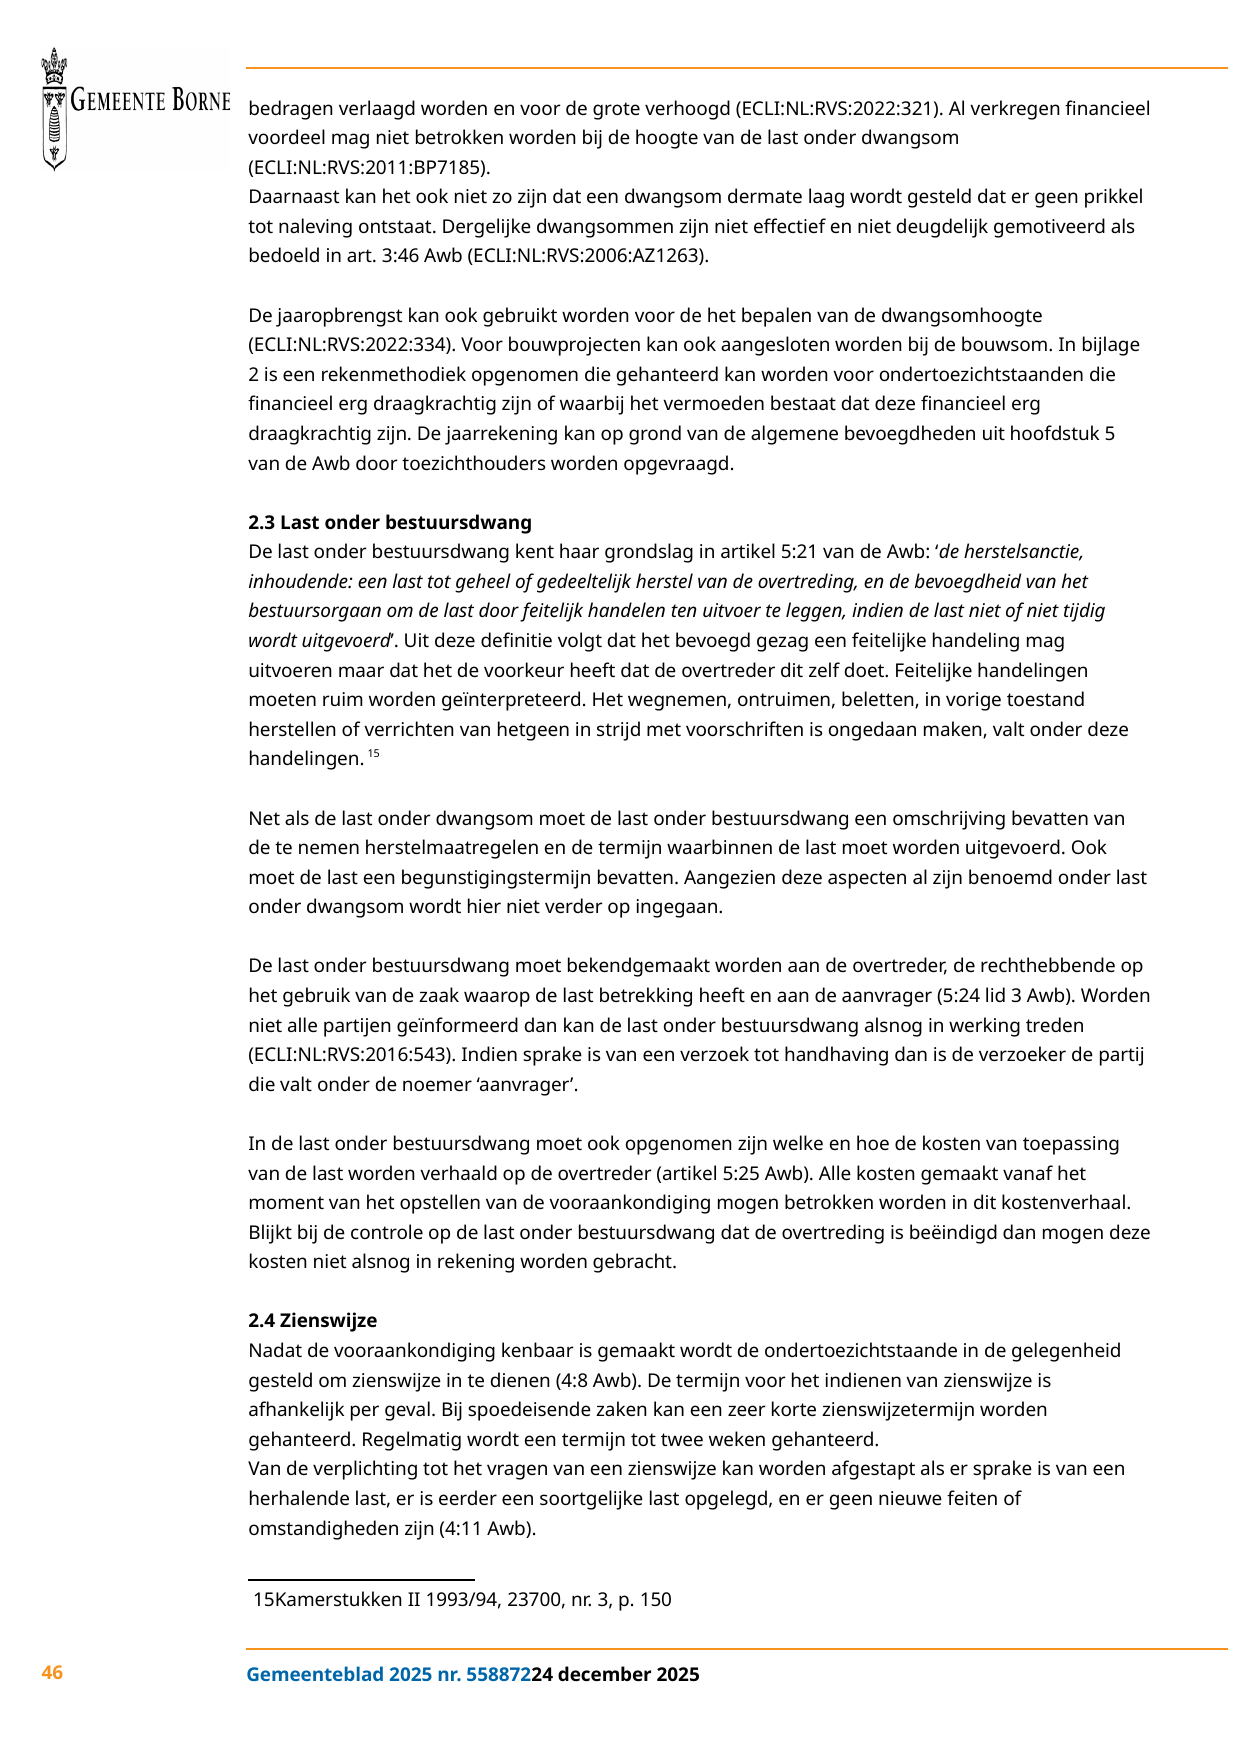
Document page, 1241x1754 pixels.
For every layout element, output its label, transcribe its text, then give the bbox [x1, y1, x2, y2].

text Kamerstukken II 1993/94, 23700, nr. 3, p. 150 [248, 1586, 1152, 1612]
text Net als de last onder dwangsom moet de last onder bestuursdwang een omschrijving bevatten van de te nemen herstelmaatregelen en de termijn waarbinnen de last moet worden uitgevoerd. Ook moet de last een begunstigingstermijn bevatten. Aangezien deze aspecten al zijn benoemd onder last onder dwangsom wordt hier niet verder op ingegaan. [248, 805, 1152, 919]
text bedragen verlaagd worden en voor de grote verhoogd (ECLI:NL:RVS:2022:321). Al verkregen financieel voordeel mag niet betrokken worden bij de hoogte van de last onder dwangsom (ECLI:NL:RVS:2011:BP7185). [248, 95, 1152, 180]
text 2.4 Zienswijze [248, 1308, 1152, 1333]
text Daarnaast kan het ook niet zo zijn dat een dwangsom dermate laag wordt gesteld dat er geen prikkel tot naleving ontstaat. Dergelijke dwangsommen zijn niet effectief en niet deugdelijk gemotiveerd als bedoeld in art. 3:46 Awb (ECLI:NL:RVS:2006:AZ1263). [248, 183, 1152, 268]
text Nadat de vooraankondiging kenbaar is gemaakt wordt de ondertoezichtstaande in de gelegenheid gesteld om zienswijze in te dienen (4:8 Awb). De termijn voor het indienen van zienswijze is afhankelijk per geval. Bij spoedeisende zaken kan een zeer korte zienswijzetermijn worden gehanteerd. Regelmatig wordt een termijn tot twee weken gehanteerd. [248, 1337, 1152, 1452]
text De last onder bestuursdwang moet bekendgemaakt worden aan de overtreder, de rechthebbende op het gebruik van de zaak waarop de last betrekking heeft en aan de aanvrager (5:24 lid 3 Awb). Worden niet alle partijen geïnformeerd dan kan de last onder bestuursdwang alsnog in werking treden (ECLI:NL:RVS:2016:543). Indien sprake is van een verzoek tot handhaving dan is de verzoeker de partij die valt onder de noemer ‘aanvrager’. [248, 953, 1152, 1097]
text De jaaropbrengst kan ook gebruikt worden voor de het bepalen van de dwangsomhoogte (ECLI:NL:RVS:2022:334). Voor bouwprojecten kan ook aangesloten worden bij de bouwsom. In bijlage 2 is een rekenmethodiek opgenomen die gehanteerd kan worden voor ondertoezichtstaanden die financieel erg draagkrachtig zijn of waarbij het vermoeden bestaat dat deze financieel erg draagkrachtig zijn. De jaarrekening kan op grond van de algemene bevoegdheden uit hoofdstuk 5 van de Awb door toezichthouders worden opgevraagd. [248, 302, 1152, 476]
text Van de verplichting tot het vragen van een zienswijze kan worden afgestapt als er sprake is van een herhalende last, er is eerder een soortgelijke last opgelegd, en er geen nieuwe feiten of omstandigheden zijn (4:11 Awb). [248, 1456, 1152, 1541]
picture [41, 47, 231, 172]
text In de last onder bestuursdwang moet ook opgenomen zijn welke en hoe de kosten van toepassing van de last worden verhaald op de overtreder (artikel 5:25 Awb). Alle kosten gemaakt vanaf het moment van het opstellen van de vooraankondiging mogen betrokken worden in dit kostenverhaal. Blijkt bij de controle op de last onder bestuursdwang dat de overtreding is beëindigd dan mogen deze kosten niet alsnog in rekening worden gebracht. [248, 1130, 1152, 1274]
text De last onder bestuursdwang kent haar grondslag in artikel 5:21 van de Awb: ‘de herstelsanctie, inhoudende: een last tot geheel of gedeeltelijk herstel van de overtreding, en de bevoegdheid van het bestuursorgaan om de last door feitelijk handelen ten uitvoer te leggen, indien de last niet of niet tijdig wordt uitgevoerd’. Uit deze definitie volgt dat het bevoegd gezag een feitelijke handeling mag uitvoeren maar dat het de voorkeur heeft dat de overtreder dit zelf doet. Feitelijke handelingen moeten ruim worden geïnterpreteerd. Het wegnemen, ontruimen, beletten, in vorige toestand herstellen of verrichten van hetgeen in strijd met voorschriften is ongedaan maken, valt onder deze handelingen. [248, 538, 1152, 771]
text 2.3 Last onder bestuursdwang [248, 509, 1152, 535]
